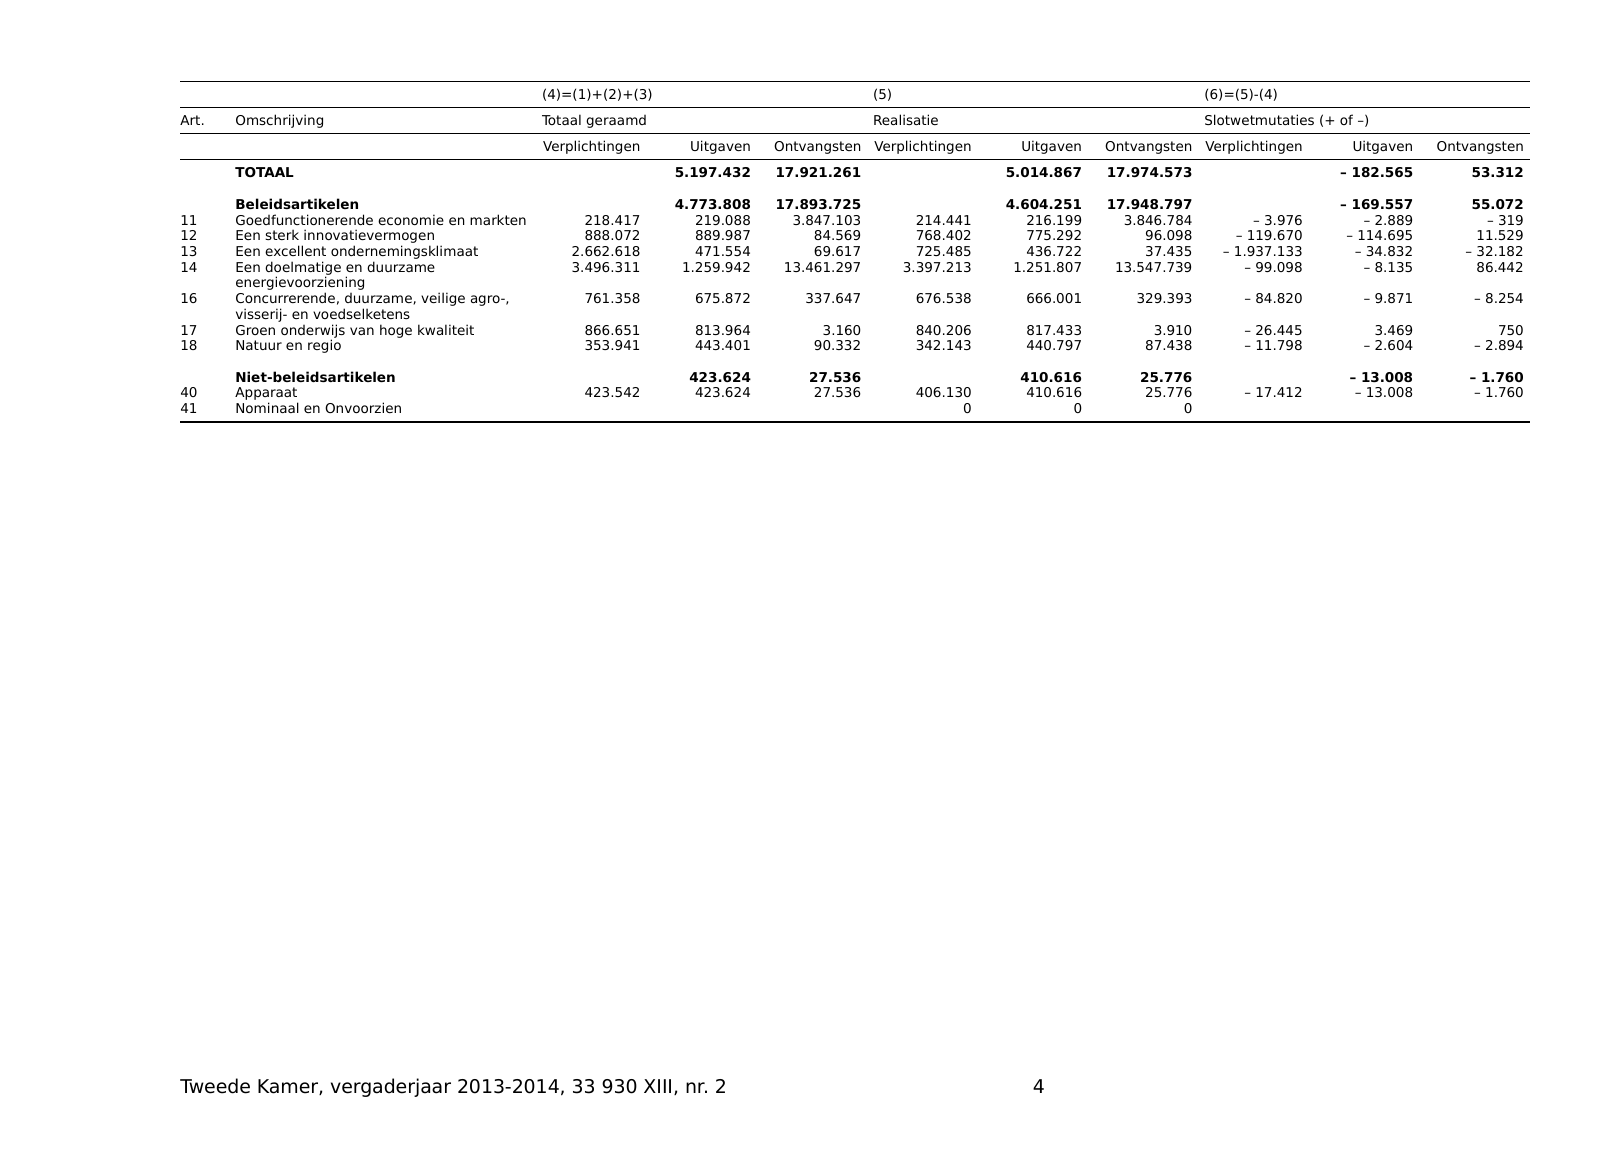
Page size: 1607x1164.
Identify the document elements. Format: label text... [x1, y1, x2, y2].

table_cell – 1.760 [1419, 385, 1529, 401]
table_cell Totaal geraamd [536, 108, 867, 133]
table_cell Uitgaven [646, 134, 757, 159]
table_cell 5.014.867 [977, 160, 1088, 181]
table_cell – 1.937.133 [1198, 244, 1308, 259]
table_cell [867, 160, 977, 181]
table_cell – 11.798 [1198, 338, 1308, 354]
table_cell [536, 181, 646, 197]
table_cell 353.941 [536, 338, 646, 354]
table_cell Omschrijving [229, 108, 536, 133]
table_cell 55.072 [1419, 197, 1529, 212]
table_header (4)=(1)+(2)+(3) [536, 82, 867, 107]
table_cell TOTAAL [229, 160, 536, 181]
table_cell 410.616 [977, 370, 1088, 385]
table_cell [1198, 160, 1308, 181]
table_cell 25.776 [1088, 385, 1198, 401]
table_cell 53.312 [1419, 160, 1529, 181]
table_cell [977, 354, 1088, 369]
table_cell [757, 354, 867, 369]
table_cell 96.098 [1088, 228, 1198, 244]
table_cell 17 [180, 323, 229, 338]
table_cell 423.542 [536, 385, 646, 401]
table_cell [867, 197, 977, 212]
table_cell 750 [1419, 323, 1529, 338]
table_cell 1.259.942 [646, 260, 757, 291]
table_cell Goedfunctionerende economie en markten [229, 212, 536, 228]
table_cell [1198, 354, 1308, 369]
table_cell Beleidsartikelen [229, 197, 536, 212]
table_cell [180, 197, 229, 212]
table_cell 423.624 [646, 385, 757, 401]
table_cell 219.088 [646, 212, 757, 228]
table_cell 3.846.784 [1088, 212, 1198, 228]
table_cell – 2.894 [1419, 338, 1529, 354]
table_cell 0 [1088, 401, 1198, 421]
table_cell Een doelmatige en duurzame energievoorziening [229, 260, 536, 291]
table_cell 5.197.432 [646, 160, 757, 181]
table_cell 3.160 [757, 323, 867, 338]
table_cell – 9.871 [1309, 291, 1419, 322]
table_cell [1419, 401, 1529, 421]
table_cell [536, 160, 646, 181]
table_cell [1198, 197, 1308, 212]
table_cell 12 [180, 228, 229, 244]
table_cell 675.872 [646, 291, 757, 322]
table_cell 817.433 [977, 323, 1088, 338]
table_cell Ontvangsten [1088, 134, 1198, 159]
table_cell Uitgaven [1309, 134, 1419, 159]
table_cell [1419, 354, 1529, 369]
table_cell 1.251.807 [977, 260, 1088, 291]
table_cell – 2.889 [1309, 212, 1419, 228]
table_cell 888.072 [536, 228, 646, 244]
table_cell Nominaal en Onvoorzien [229, 401, 536, 421]
table_cell – 26.445 [1198, 323, 1308, 338]
table_cell – 319 [1419, 212, 1529, 228]
table_cell 13 [180, 244, 229, 259]
table_cell 37.435 [1088, 244, 1198, 259]
table_cell 813.964 [646, 323, 757, 338]
table_cell 87.438 [1088, 338, 1198, 354]
table_cell [180, 354, 229, 369]
table_cell Concurrerende, duurzame, veilige agro-, visserij- en voedselketens [229, 291, 536, 322]
table_cell – 114.695 [1309, 228, 1419, 244]
table_cell – 34.832 [1309, 244, 1419, 259]
table_cell 3.397.213 [867, 260, 977, 291]
table_cell Apparaat [229, 385, 536, 401]
table_cell 410.616 [977, 385, 1088, 401]
table_cell Een sterk innovatievermogen [229, 228, 536, 244]
table_cell 3.847.103 [757, 212, 867, 228]
table_cell – 8.254 [1419, 291, 1529, 322]
table_cell Art. [180, 108, 229, 133]
table_cell 666.001 [977, 291, 1088, 322]
table_cell 3.910 [1088, 323, 1198, 338]
table_cell 443.401 [646, 338, 757, 354]
table_cell Uitgaven [977, 134, 1088, 159]
table_cell 69.617 [757, 244, 867, 259]
table_cell [536, 197, 646, 212]
table_cell 40 [180, 385, 229, 401]
table_cell [1309, 354, 1419, 369]
table_cell – 17.412 [1198, 385, 1308, 401]
table_cell 17.974.573 [1088, 160, 1198, 181]
table_cell 90.332 [757, 338, 867, 354]
table_cell [646, 401, 757, 421]
table_cell 4.773.808 [646, 197, 757, 212]
table_cell [180, 160, 229, 181]
table_cell 889.987 [646, 228, 757, 244]
table_cell 216.199 [977, 212, 1088, 228]
table_cell 17.948.797 [1088, 197, 1198, 212]
table_cell [536, 370, 646, 385]
table_header [229, 82, 536, 107]
table_cell 18 [180, 338, 229, 354]
table_cell – 32.182 [1419, 244, 1529, 259]
table_cell [180, 134, 229, 159]
table_cell 768.402 [867, 228, 977, 244]
table_cell 14 [180, 260, 229, 291]
table_cell 11 [180, 212, 229, 228]
table_cell Een excellent ondernemingsklimaat [229, 244, 536, 259]
table_cell 16 [180, 291, 229, 322]
table_cell 17.921.261 [757, 160, 867, 181]
table_cell Realisatie [867, 108, 1198, 133]
table_cell Groen onderwijs van hoge kwaliteit [229, 323, 536, 338]
table_cell [757, 181, 867, 197]
table_cell 13.461.297 [757, 260, 867, 291]
table_cell 86.442 [1419, 260, 1529, 291]
table_cell [757, 401, 867, 421]
table_cell Ontvangsten [757, 134, 867, 159]
table_cell – 1.760 [1419, 370, 1529, 385]
table_cell – 169.557 [1309, 197, 1419, 212]
table_cell 676.538 [867, 291, 977, 322]
table_cell [646, 181, 757, 197]
table_cell [1088, 354, 1198, 369]
table_cell [536, 354, 646, 369]
table_cell [867, 181, 977, 197]
table_cell 27.536 [757, 385, 867, 401]
table_cell [180, 370, 229, 385]
table_cell 329.393 [1088, 291, 1198, 322]
table_cell 440.797 [977, 338, 1088, 354]
table_cell 2.662.618 [536, 244, 646, 259]
table_cell – 13.008 [1309, 385, 1419, 401]
table_cell [1088, 181, 1198, 197]
table_cell – 84.820 [1198, 291, 1308, 322]
table_cell Ontvangsten [1419, 134, 1529, 159]
table_cell 25.776 [1088, 370, 1198, 385]
table_cell – 13.008 [1309, 370, 1419, 385]
table_cell [867, 354, 977, 369]
table_cell [867, 370, 977, 385]
table_cell 41 [180, 401, 229, 421]
table_cell – 99.098 [1198, 260, 1308, 291]
table_cell 3.496.311 [536, 260, 646, 291]
table_cell Slotwetmutaties (+ of –) [1198, 108, 1529, 133]
table_cell [1419, 181, 1529, 197]
table_cell – 119.670 [1198, 228, 1308, 244]
table_cell 0 [867, 401, 977, 421]
table_cell 11.529 [1419, 228, 1529, 244]
table_cell 423.624 [646, 370, 757, 385]
table_cell 436.722 [977, 244, 1088, 259]
table_cell [229, 134, 536, 159]
table_cell Verplichtingen [1198, 134, 1308, 159]
table_cell [536, 401, 646, 421]
table_cell – 182.565 [1309, 160, 1419, 181]
table_cell 13.547.739 [1088, 260, 1198, 291]
table_cell 840.206 [867, 323, 977, 338]
table_cell [1198, 370, 1308, 385]
table_header (6)=(5)-(4) [1198, 82, 1529, 107]
table_cell [1198, 181, 1308, 197]
table_cell – 8.135 [1309, 260, 1419, 291]
table_cell 4.604.251 [977, 197, 1088, 212]
table_cell [977, 181, 1088, 197]
table_cell [180, 181, 229, 197]
table_cell 0 [977, 401, 1088, 421]
table_header [180, 82, 229, 107]
table_cell [1309, 401, 1419, 421]
table_cell 84.569 [757, 228, 867, 244]
table_cell Niet-beleidsartikelen [229, 370, 536, 385]
table_cell Verplichtingen [867, 134, 977, 159]
table_cell 725.485 [867, 244, 977, 259]
table_cell 27.536 [757, 370, 867, 385]
table_cell 337.647 [757, 291, 867, 322]
table_cell 214.441 [867, 212, 977, 228]
table_cell [229, 354, 536, 369]
table_cell 3.469 [1309, 323, 1419, 338]
table_cell 775.292 [977, 228, 1088, 244]
table_header (5) [867, 82, 1198, 107]
table_cell 17.893.725 [757, 197, 867, 212]
table_cell Verplichtingen [536, 134, 646, 159]
table_cell [646, 354, 757, 369]
table_cell 218.417 [536, 212, 646, 228]
table_cell [229, 181, 536, 197]
table_cell – 2.604 [1309, 338, 1419, 354]
table_cell – 3.976 [1198, 212, 1308, 228]
table_cell 866.651 [536, 323, 646, 338]
table_cell 342.143 [867, 338, 977, 354]
table_cell [1309, 181, 1419, 197]
table_cell [1198, 401, 1308, 421]
table_cell 471.554 [646, 244, 757, 259]
table_cell Natuur en regio [229, 338, 536, 354]
table_cell 761.358 [536, 291, 646, 322]
table_cell 406.130 [867, 385, 977, 401]
